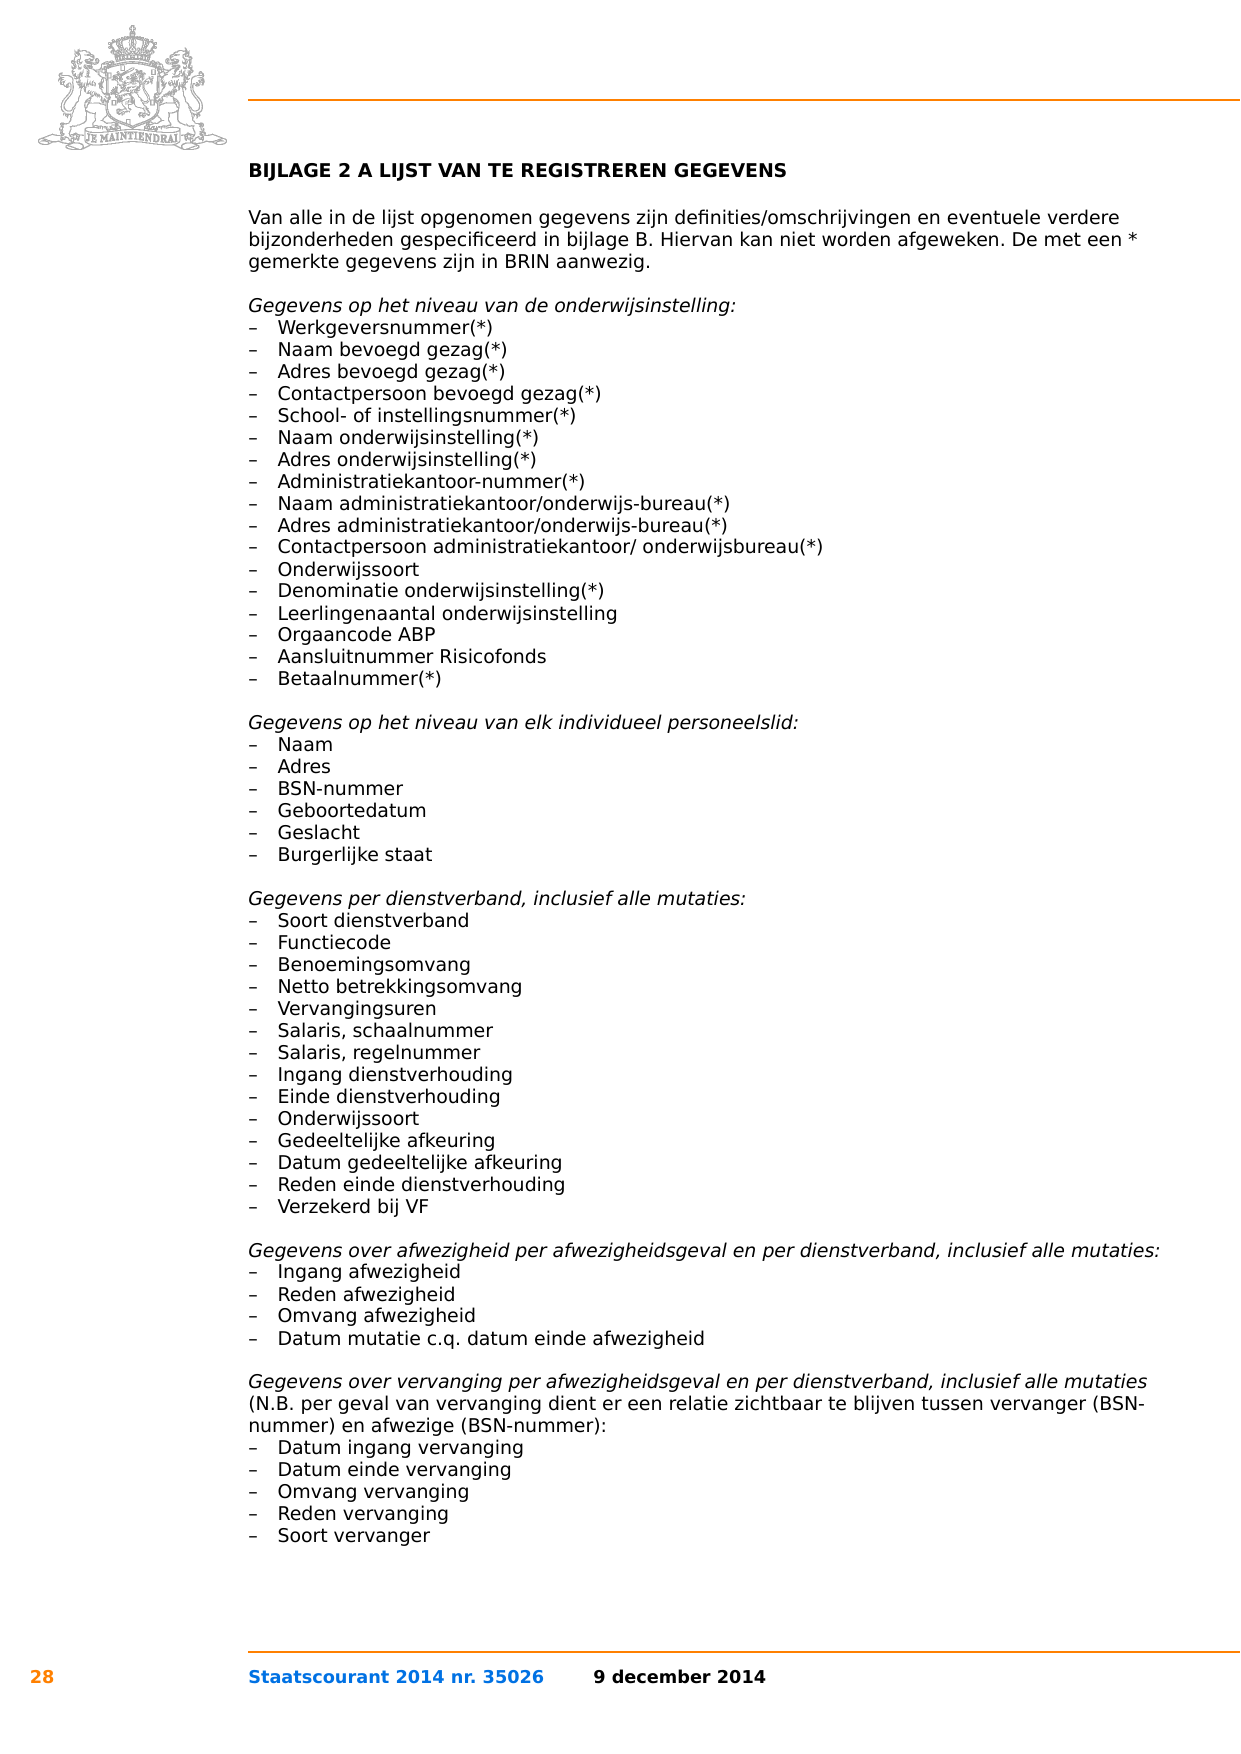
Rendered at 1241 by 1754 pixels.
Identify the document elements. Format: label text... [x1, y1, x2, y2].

text Gegevens op het niveau van de onderwijsinstelling: [248, 295, 1163, 317]
text – Geboortedatum [248, 800, 1163, 822]
text – Salaris, schaalnummer [248, 1020, 1163, 1042]
text – Contactpersoon administratiekantoor/ onderwijsbureau(*) [248, 536, 1163, 558]
text – Orgaancode ABP [248, 624, 1163, 646]
text – Onderwijssoort [248, 558, 1163, 580]
text – Adres [248, 756, 1163, 778]
text – Adres bevoegd gezag(*) [248, 361, 1163, 383]
text – Vervangingsuren [248, 998, 1163, 1020]
text – Naam bevoegd gezag(*) [248, 339, 1163, 361]
text – Administratiekantoor-nummer(*) [248, 471, 1163, 492]
text – Salaris, regelnummer [248, 1042, 1163, 1064]
text – Denominatie onderwijsinstelling(*) [248, 580, 1163, 602]
text – Omvang vervanging [248, 1481, 1163, 1503]
text – Datum mutatie c.q. datum einde afwezigheid [248, 1327, 1163, 1349]
text – Aansluitnummer Risicofonds [248, 646, 1163, 668]
text – BSN-nummer [248, 778, 1163, 800]
text Gegevens op het niveau van elk individueel personeelslid: [248, 712, 1163, 734]
text – Datum gedeeltelijke afkeuring [248, 1152, 1163, 1174]
text – Gedeeltelijke afkeuring [248, 1130, 1163, 1152]
text – Ingang dienstverhouding [248, 1064, 1163, 1086]
text – Soort vervanger [248, 1525, 1163, 1547]
text Van alle in de lijst opgenomen gegevens zijn definities/omschrijvingen en eventuele verdere bijzonderheden gespecificeerd in bijlage B. Hiervan kan niet worden afgeweken. De met een * gemerkte gegevens zijn in BRIN aanwezig. [248, 207, 1163, 273]
text – Geslacht [248, 822, 1163, 844]
subtitle BIJLAGE 2 A LIJST VAN TE REGISTREREN GEGEVENS [248, 160, 1163, 182]
text – Ingang afwezigheid [248, 1261, 1163, 1283]
text – Reden einde dienstverhouding [248, 1174, 1163, 1196]
text Gegevens per dienstverband, inclusief alle mutaties: [248, 888, 1163, 910]
text – Naam [248, 734, 1163, 756]
text – Naam administratiekantoor/onderwijs-bureau(*) [248, 492, 1163, 514]
text – Onderwijssoort [248, 1108, 1163, 1130]
text – Werkgeversnummer(*) [248, 317, 1163, 339]
text – Burgerlijke staat [248, 844, 1163, 866]
text – Datum ingang vervanging [248, 1437, 1163, 1459]
text – Adres administratiekantoor/onderwijs-bureau(*) [248, 514, 1163, 536]
text – Benoemingsomvang [248, 954, 1163, 976]
text – Functiecode [248, 932, 1163, 954]
text – Naam onderwijsinstelling(*) [248, 427, 1163, 448]
text – Reden vervanging [248, 1503, 1163, 1525]
text – Soort dienstverband [248, 910, 1163, 932]
text – Netto betrekkingsomvang [248, 976, 1163, 998]
text – Betaalnummer(*) [248, 668, 1163, 690]
text – Einde dienstverhouding [248, 1086, 1163, 1108]
text – Adres onderwijsinstelling(*) [248, 448, 1163, 471]
text – Verzekerd bij VF [248, 1196, 1163, 1218]
text – Reden afwezigheid [248, 1283, 1163, 1305]
text Gegevens over afwezigheid per afwezigheidsgeval en per dienstverband, inclusief alle mutaties: [248, 1239, 1163, 1261]
text (N.B. per geval van vervanging dient er een relatie zichtbaar te blijven tussen vervanger (BSN-nummer) en afwezige (BSN-nummer): [248, 1393, 1163, 1437]
text – Datum einde vervanging [248, 1459, 1163, 1481]
text – School- of instellingsnummer(*) [248, 404, 1163, 427]
text – Contactpersoon bevoegd gezag(*) [248, 383, 1163, 404]
text – Leerlingenaantal onderwijsinstelling [248, 602, 1163, 624]
text – Omvang afwezigheid [248, 1305, 1163, 1327]
text Gegevens over vervanging per afwezigheidsgeval en per dienstverband, inclusief alle mutaties [248, 1371, 1163, 1393]
picture [38, 25, 227, 150]
